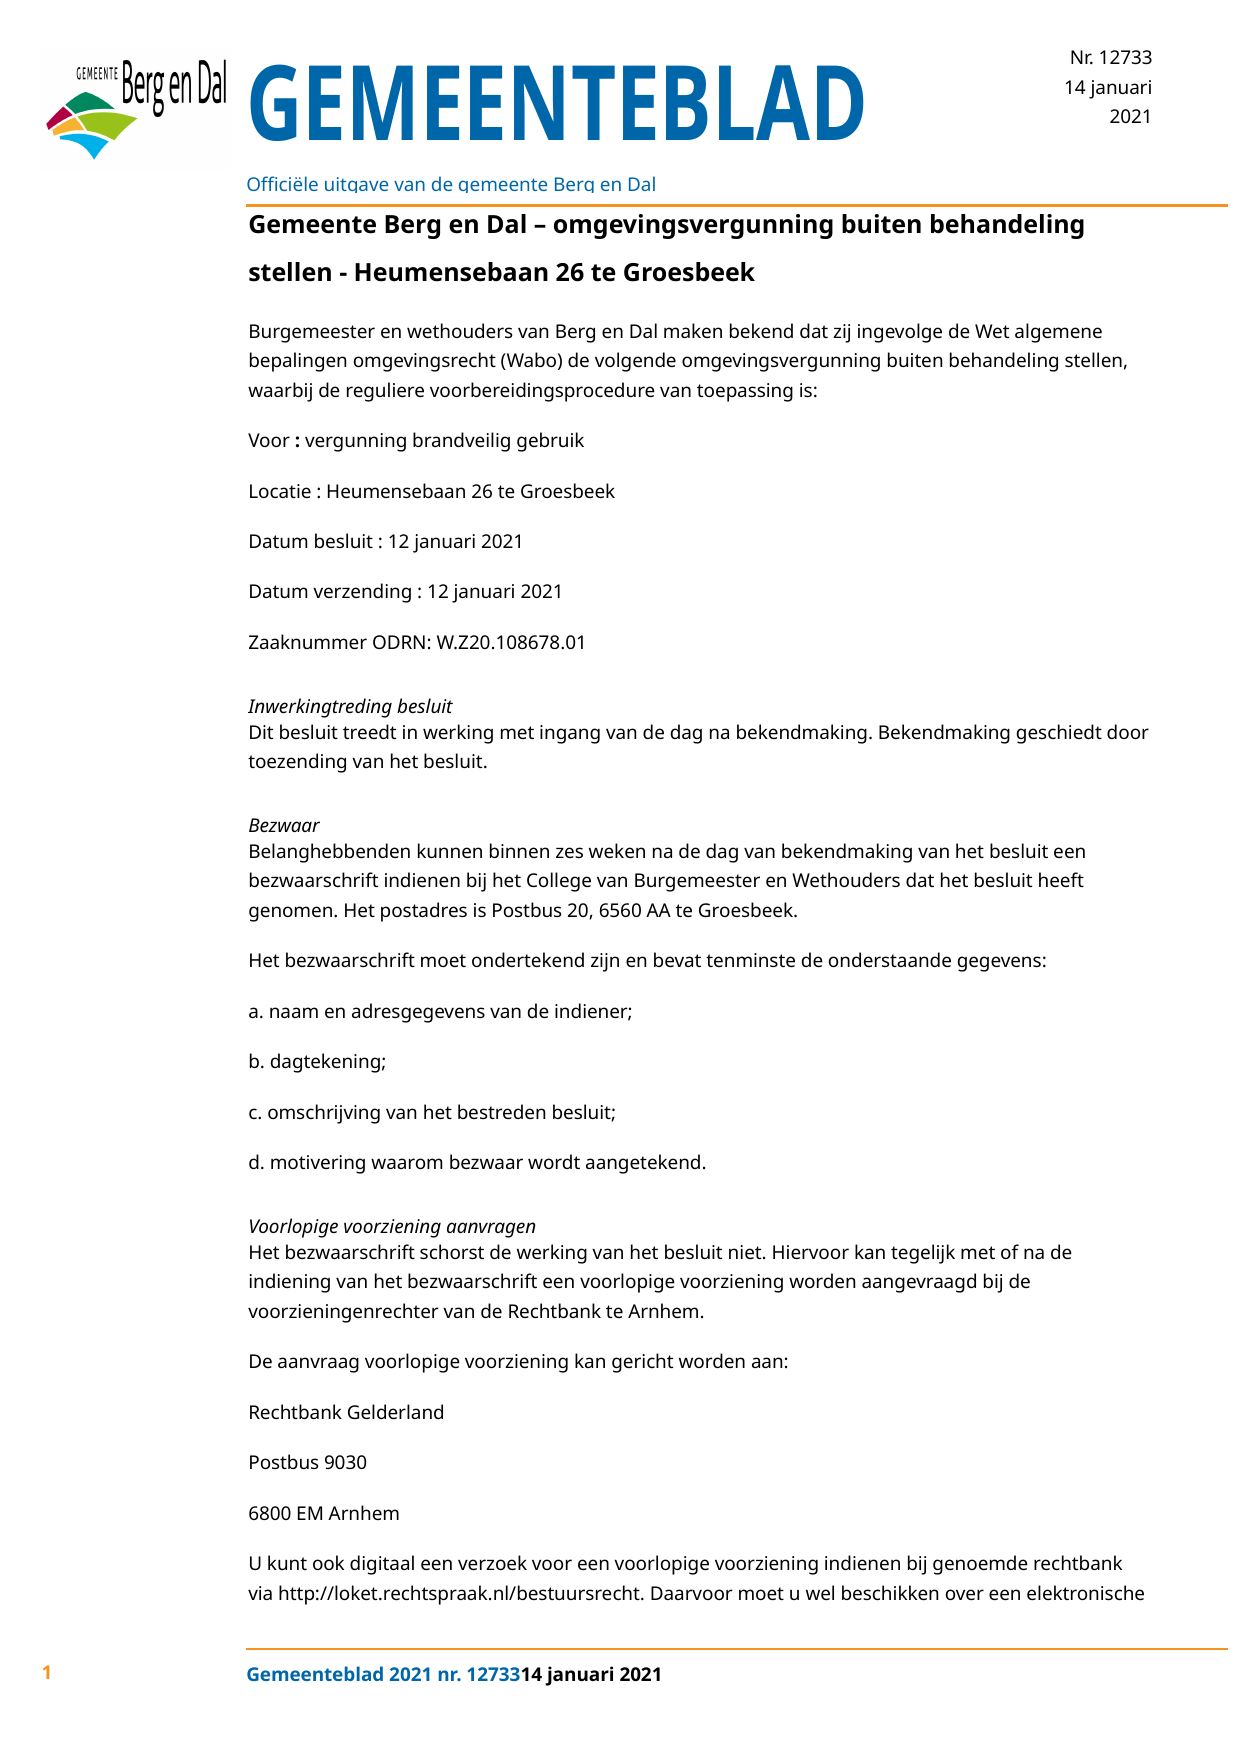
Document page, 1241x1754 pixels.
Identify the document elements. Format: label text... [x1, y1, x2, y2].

text U kunt ook digitaal een verzoek voor een voorlopige voorziening indienen bij genoemde rechtbank via http://loket.rechtspraak.nl/bestuursrecht. Daarvoor moet u wel beschikken over een elektronische [248, 1550, 1152, 1606]
text Datum besluit : 12 januari 2021 [248, 528, 1152, 554]
text 6800 EM Arnhem [248, 1500, 1152, 1526]
text Voor : vergunning brandveilig gebruik [248, 427, 1152, 453]
text Inwerkingtreding besluit [248, 693, 1152, 719]
text Het bezwaarschrift schorst de werking van het besluit niet. Hiervoor kan tegelijk met of na de indiening van het bezwaarschrift een voorlopige voorziening worden aangevraagd bij de voorzieningenrechter van de Rechtbank te Arnhem. [248, 1239, 1152, 1324]
text Dit besluit treedt in werking met ingang van de dag na bekendmaking. Bekendmaking geschiedt door toezending van het besluit. [248, 719, 1152, 774]
text Gemeente Berg en Dal – omgevingsvergunning buiten behandeling stellen - Heumensebaan 26 te Groesbeek [248, 207, 1152, 288]
picture [41, 47, 231, 172]
text d. motivering waarom bezwaar wordt aangetekend. [248, 1149, 1152, 1175]
text Postbus 9030 [248, 1449, 1152, 1475]
text a. naam en adresgegevens van de indiener; [248, 998, 1152, 1024]
text De aanvraag voorlopige voorziening kan gericht worden aan: [248, 1349, 1152, 1374]
text b. dagtekening; [248, 1048, 1152, 1074]
text Voorlopige voorziening aanvragen [248, 1213, 1152, 1239]
text Burgemeester en wethouders van Berg en Dal maken bekend dat zij ingevolge de Wet algemene bepalingen omgevingsrecht (Wabo) de volgende omgevingsvergunning buiten behandeling stellen, waarbij de reguliere voorbereidingsprocedure van toepassing is: [248, 318, 1152, 403]
text Belanghebbenden kunnen binnen zes weken na de dag van bekendmaking van het besluit een bezwaarschrift indienen bij het College van Burgemeester en Wethouders dat het besluit heeft genomen. Het postadres is Postbus 20, 6560 AA te Groesbeek. [248, 838, 1152, 923]
text Zaaknummer ODRN: W.Z20.108678.01 [248, 629, 1152, 655]
text Het bezwaarschrift moet ondertekend zijn en bevat tenminste de onderstaande gegevens: [248, 948, 1152, 973]
text Bezwaar [248, 812, 1152, 838]
text Rechtbank Gelderland [248, 1399, 1152, 1425]
text Locatie : Heumensebaan 26 te Groesbeek [248, 478, 1152, 504]
text c. omschrijving van het bestreden besluit; [248, 1099, 1152, 1125]
text Datum verzending : 12 januari 2021 [248, 579, 1152, 604]
